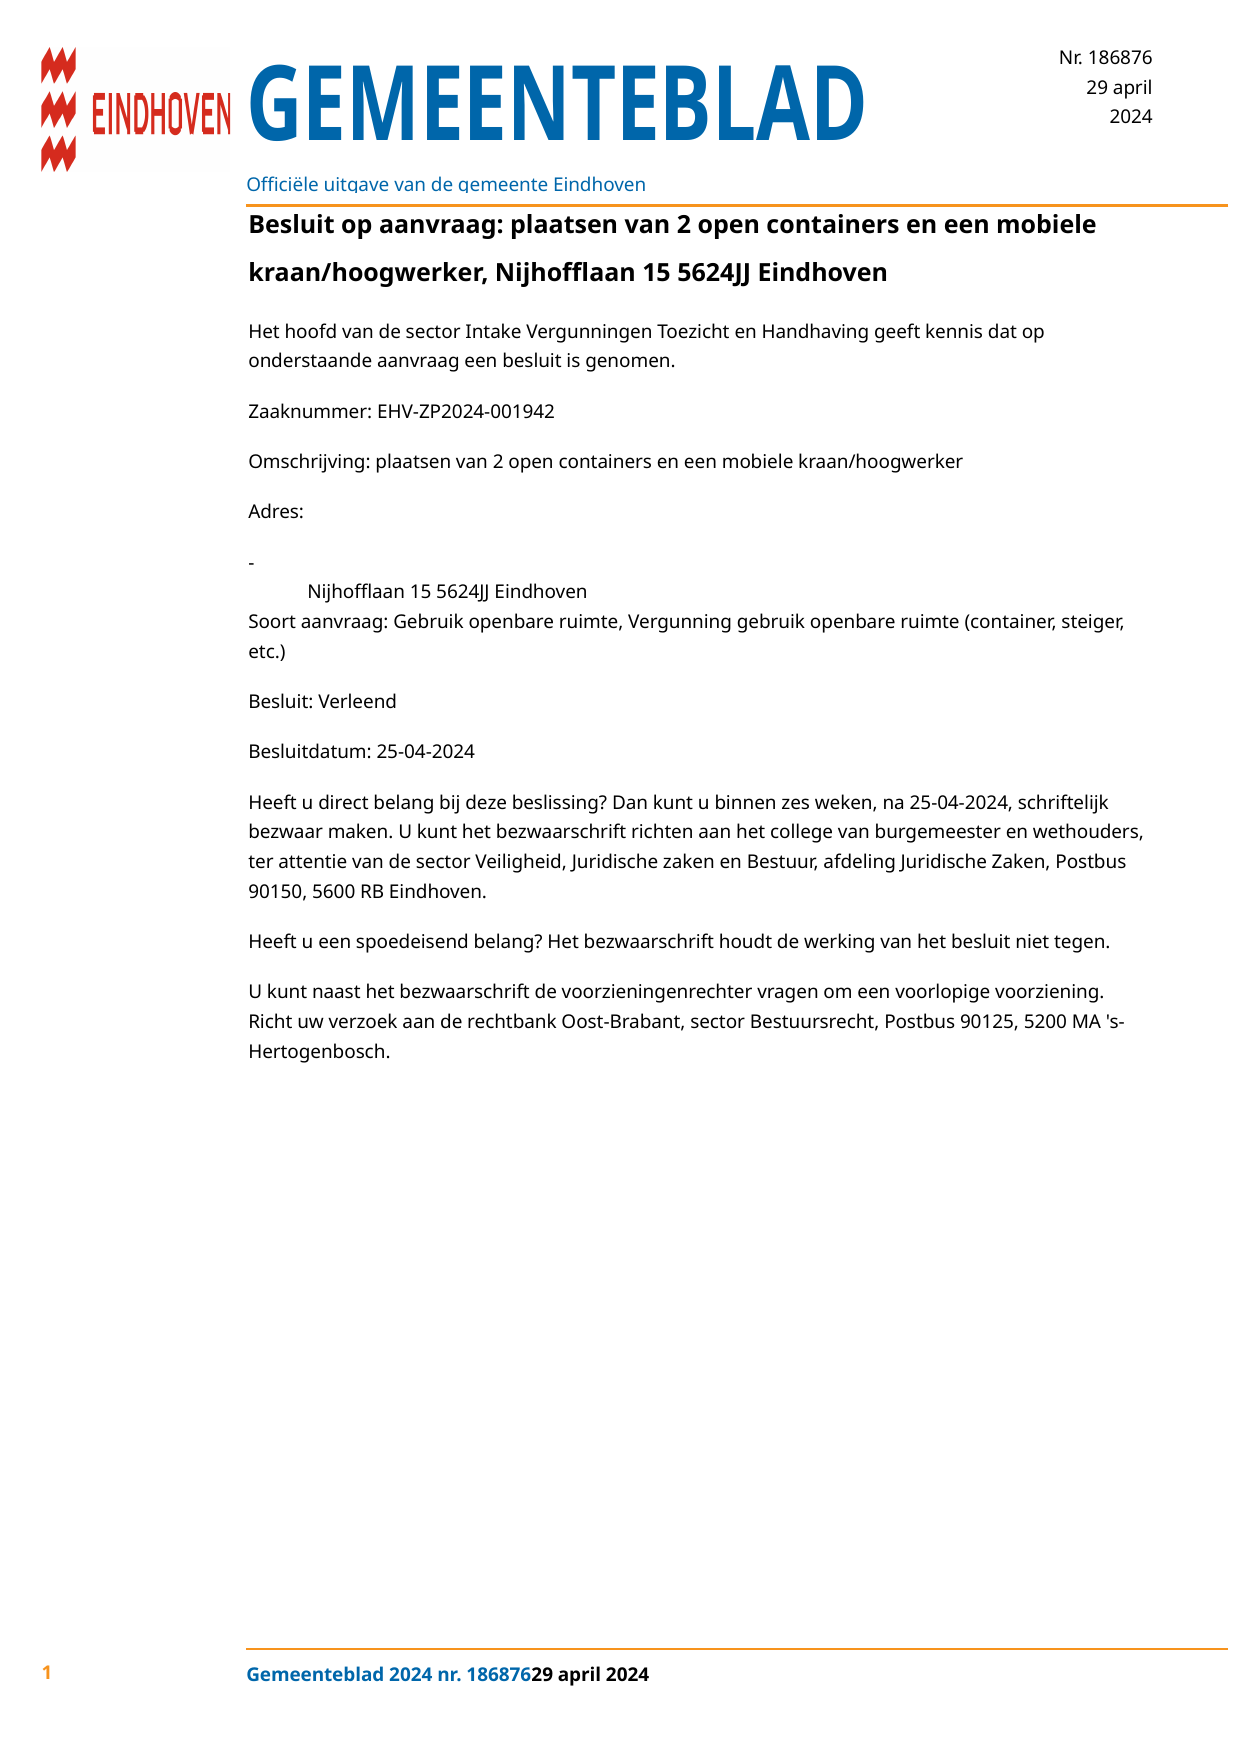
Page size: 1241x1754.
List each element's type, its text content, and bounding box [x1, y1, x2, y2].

text Heeft u een spoedeisend belang? Het bezwaarschrift houdt de werking van het besluit niet tegen. [248, 928, 1152, 954]
text Besluit: Verleend [248, 688, 1152, 714]
list Nijhofflaan 15 5624JJ Eindhoven [248, 579, 1152, 604]
picture [41, 47, 231, 172]
text Besluitdatum: 25-04-2024 [248, 739, 1152, 764]
text Besluit op aanvraag: plaatsen van 2 open containers en een mobiele kraan/hoogwerker, Nijhofflaan 15 5624JJ Eindhoven [248, 207, 1152, 288]
text Het hoofd van de sector Intake Vergunningen Toezicht en Handhaving geeft kennis dat op onderstaande aanvraag een besluit is genomen. [248, 318, 1152, 373]
text Adres: [248, 499, 1152, 524]
text Zaaknummer: EHV-ZP2024-001942 [248, 398, 1152, 424]
text U kunt naast het bezwaarschrift de voorzieningenrechter vragen om een voorlopige voorziening. Richt uw verzoek aan de rechtbank Oost-Brabant, sector Bestuursrecht, Postbus 90125, 5200 MA 's-Hertogenbosch. [248, 979, 1152, 1064]
text Omschrijving: plaatsen van 2 open containers en een mobiele kraan/hoogwerker [248, 448, 1152, 474]
text Heeft u direct belang bij deze beslissing? Dan kunt u binnen zes weken, na 25-04-2024, schriftelijk bezwaar maken. U kunt het bezwaarschrift richten aan het college van burgemeester en wethouders, ter attentie van de sector Veiligheid, Juridische zaken en Bestuur, afdeling Juridische Zaken, Postbus 90150, 5600 RB Eindhoven. [248, 789, 1152, 904]
text Soort aanvraag: Gebruik openbare ruimte, Vergunning gebruik openbare ruimte (container, steiger, etc.) [248, 608, 1152, 664]
